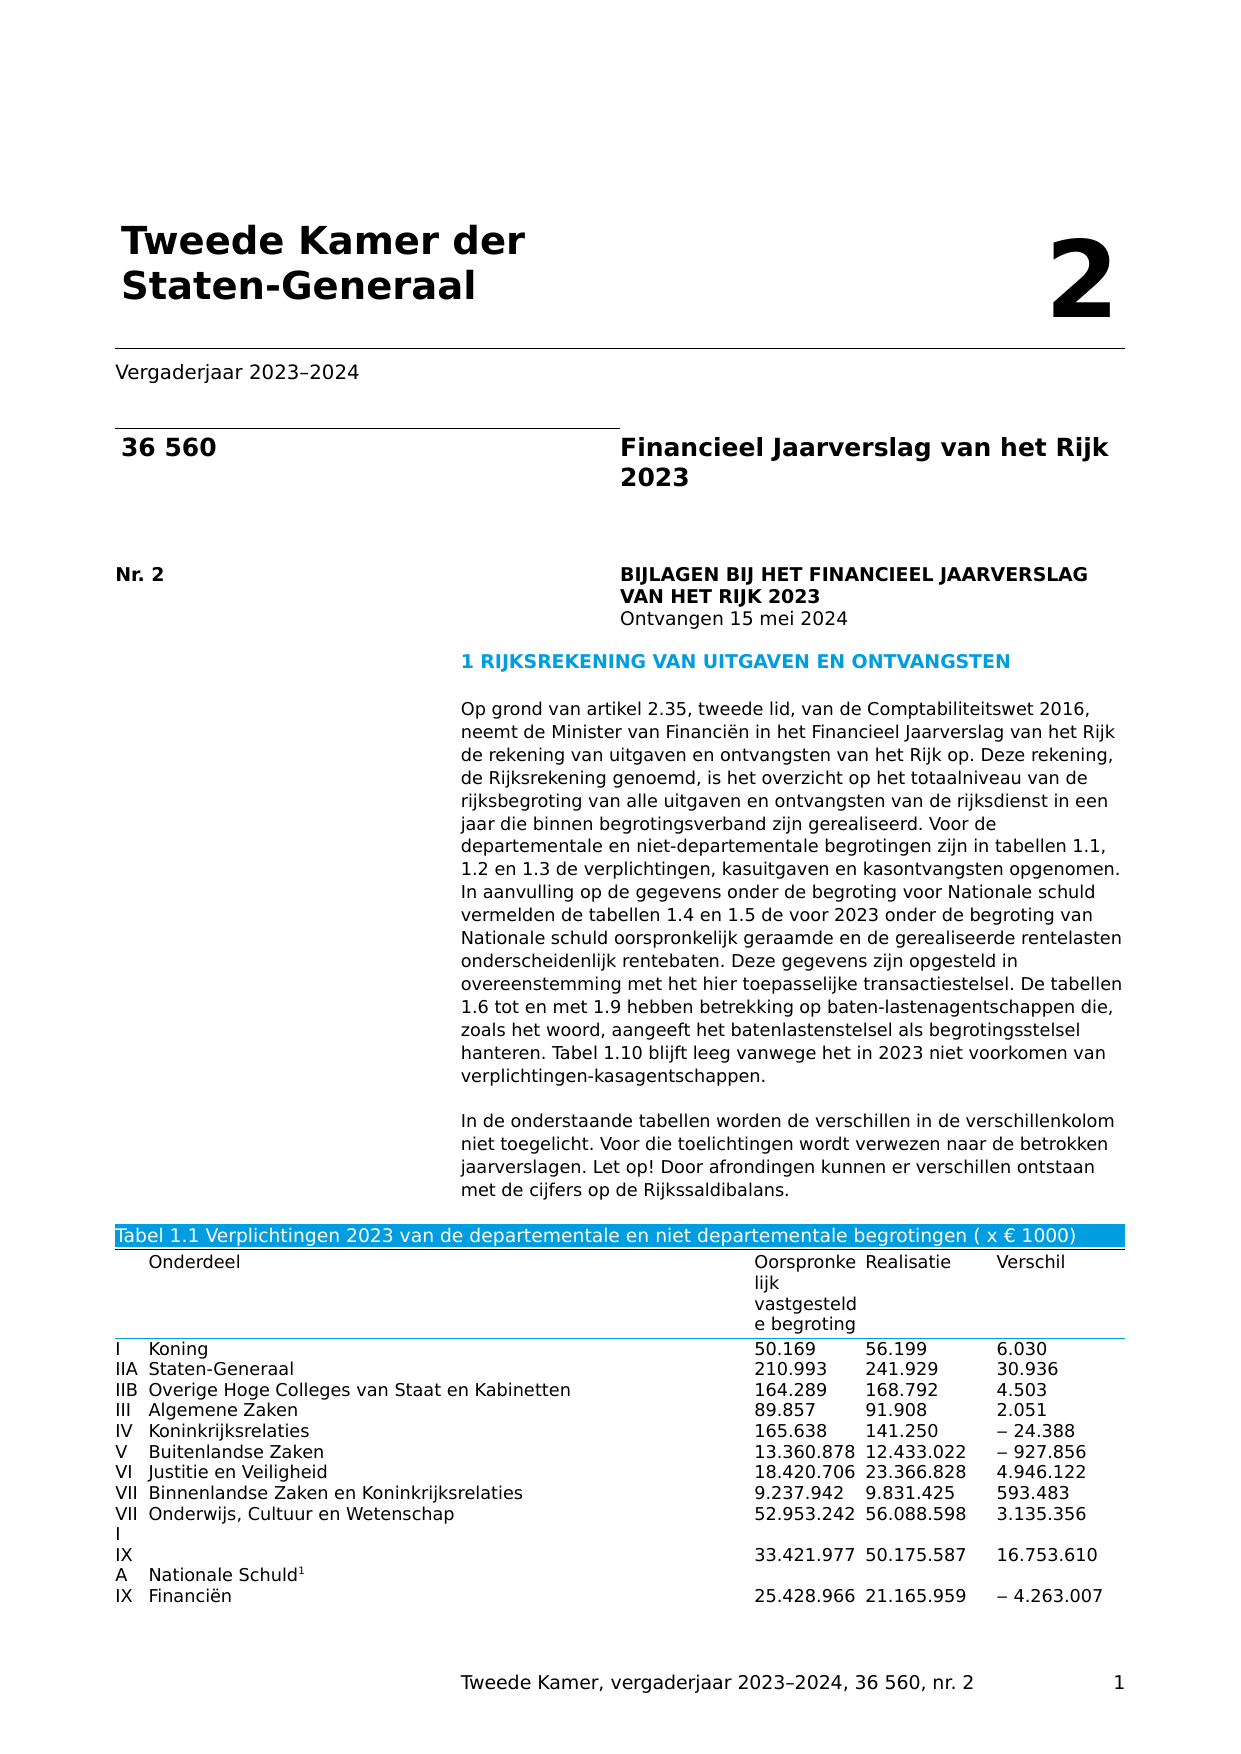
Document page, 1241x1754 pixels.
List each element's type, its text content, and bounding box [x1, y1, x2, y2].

text In de onderstaande tabellen worden de verschillen in de verschillenkolom niet toegelicht. Voor die toelichtingen wordt verwezen naar de betrokken jaarverslagen. Let op! Door afrondingen kunnen er verschillen ontstaan met de cijfers op de Rijkssaldibalans. [461, 1109, 1125, 1201]
table_header Financieel Jaarverslag van het Rijk 2023 [620, 428, 1125, 498]
table_cell 593.483 [994, 1483, 1125, 1503]
table_cell Overige Hoge Colleges van Staat en Kabinetten [145, 1380, 751, 1400]
table_cell VI [115, 1462, 145, 1483]
table_cell Staten-Generaal [145, 1359, 751, 1380]
table_cell III [115, 1400, 145, 1421]
table_cell Realisatie [862, 1250, 993, 1338]
table_cell 21.165.959 [862, 1586, 993, 1607]
table_cell 141.250 [862, 1421, 993, 1442]
table_cell IX [115, 1586, 145, 1607]
table_cell Nationale Schuld1 [145, 1545, 751, 1586]
table_cell 30.936 [994, 1359, 1125, 1380]
table_cell 165.638 [751, 1421, 862, 1442]
table_cell Buitenlandse Zaken [145, 1442, 751, 1462]
table_cell 4.503 [994, 1380, 1125, 1400]
table_cell Financiën [145, 1586, 751, 1607]
table_cell 56.088.598 [862, 1504, 993, 1545]
table_cell 91.908 [862, 1400, 993, 1421]
table_cell Koning [145, 1339, 751, 1359]
table_cell 33.421.977 [751, 1545, 862, 1586]
table_cell VIII [115, 1504, 145, 1545]
table_cell VII [115, 1483, 145, 1503]
table_cell 4.946.122 [994, 1462, 1125, 1483]
table_cell I [115, 1339, 145, 1359]
table_cell 50.175.587 [862, 1545, 993, 1586]
table_cell Koninkrijksrelaties [145, 1421, 751, 1442]
table_header Bijlagen bij het Financieel Jaarverslag van het Rijk 2023 Ontvangen 15 mei 2024 [620, 564, 1125, 651]
table_cell 2.051 [994, 1400, 1125, 1421]
table_cell V [115, 1442, 145, 1462]
table_cell 25.428.966 [751, 1586, 862, 1607]
table_cell IXA [115, 1545, 145, 1586]
table_cell 9.831.425 [862, 1483, 993, 1503]
table_cell 12.433.022 [862, 1442, 993, 1462]
table_cell 241.929 [862, 1359, 993, 1380]
table_cell Verschil [994, 1250, 1125, 1338]
table_cell 168.792 [862, 1380, 993, 1400]
table_cell 18.420.706 [751, 1462, 862, 1483]
table_cell 164.289 [751, 1380, 862, 1400]
table_cell Onderwijs, Cultuur en Wetenschap [145, 1504, 751, 1545]
table_cell 50.169 [751, 1339, 862, 1359]
table_cell 6.030 [994, 1339, 1125, 1359]
table_cell IIB [115, 1380, 145, 1400]
table_cell 16.753.610 [994, 1545, 1125, 1586]
table_cell 13.360.878 [751, 1442, 862, 1462]
table_cell Onderdeel [145, 1250, 751, 1338]
table_cell 210.993 [751, 1359, 862, 1380]
table_cell Vergaderjaar 2023–2024 [115, 349, 1125, 384]
table_cell Oorspronkelijk vastgestelde begroting [751, 1250, 862, 1338]
table_cell 9.237.942 [751, 1483, 862, 1503]
table_cell ‒ 4.263.007 [994, 1586, 1125, 1607]
table_header 36 560 [115, 429, 620, 498]
table_header 2 [620, 213, 1125, 348]
table_header Tweede Kamer der Staten-Generaal [115, 213, 620, 348]
table_cell IIA [115, 1359, 145, 1380]
table_cell IV [115, 1421, 145, 1442]
table_cell 23.366.828 [862, 1462, 993, 1483]
table_header Nr. 2 [115, 564, 620, 651]
table_cell 56.199 [862, 1339, 993, 1359]
table_cell ‒ 927.856 [994, 1442, 1125, 1462]
table_cell ‒ 24.388 [994, 1421, 1125, 1442]
table_cell 52.953.242 [751, 1504, 862, 1545]
table_cell [115, 1250, 145, 1338]
table_cell 3.135.356 [994, 1504, 1125, 1545]
table_cell Algemene Zaken [145, 1400, 751, 1421]
table_cell Justitie en Veiligheid [145, 1462, 751, 1483]
title 1 Rijksrekening van uitgaven en ontvangsten [461, 651, 1125, 673]
table_cell 89.857 [751, 1400, 862, 1421]
text Op grond van artikel 2.35, tweede lid, van de Comptabiliteitswet 2016, neemt de Minister van Financiën in het Financieel Jaarverslag van het Rijk de rekening van uitgaven en ontvangsten van het Rijk op. Deze rekening, de Rijksrekening genoemd, is het overzicht op het totaalniveau van de rijksbegroting van alle uitgaven en ontvangsten van de rijksdienst in een jaar die binnen begrotingsverband zijn gerealiseerd. Voor de departementale en niet-departementale begrotingen zijn in tabellen 1.1, 1.2 en 1.3 de verplichtingen, kasuitgaven en kasontvangsten opgenomen. In aanvulling op de gegevens onder de begroting voor Nationale schuld vermelden de tabellen 1.4 en 1.5 de voor 2023 onder de begroting van Nationale schuld oorspronkelijk geraamde en de gerealiseerde rentelasten onderscheidenlijk rentebaten. Deze gegevens zijn opgesteld in overeenstemming met het hier toepasselijke transactiestelsel. De tabellen 1.6 tot en met 1.9 hebben betrekking op baten-lastenagentschappen die, zoals het woord, aangeeft het batenlastenstelsel als begrotingsstelsel hanteren. Tabel 1.10 blijft leeg vanwege het in 2023 niet voorkomen van verplichtingen-kasagentschappen. [461, 697, 1125, 1087]
table_cell Binnenlandse Zaken en Koninkrijksrelaties [145, 1483, 751, 1503]
